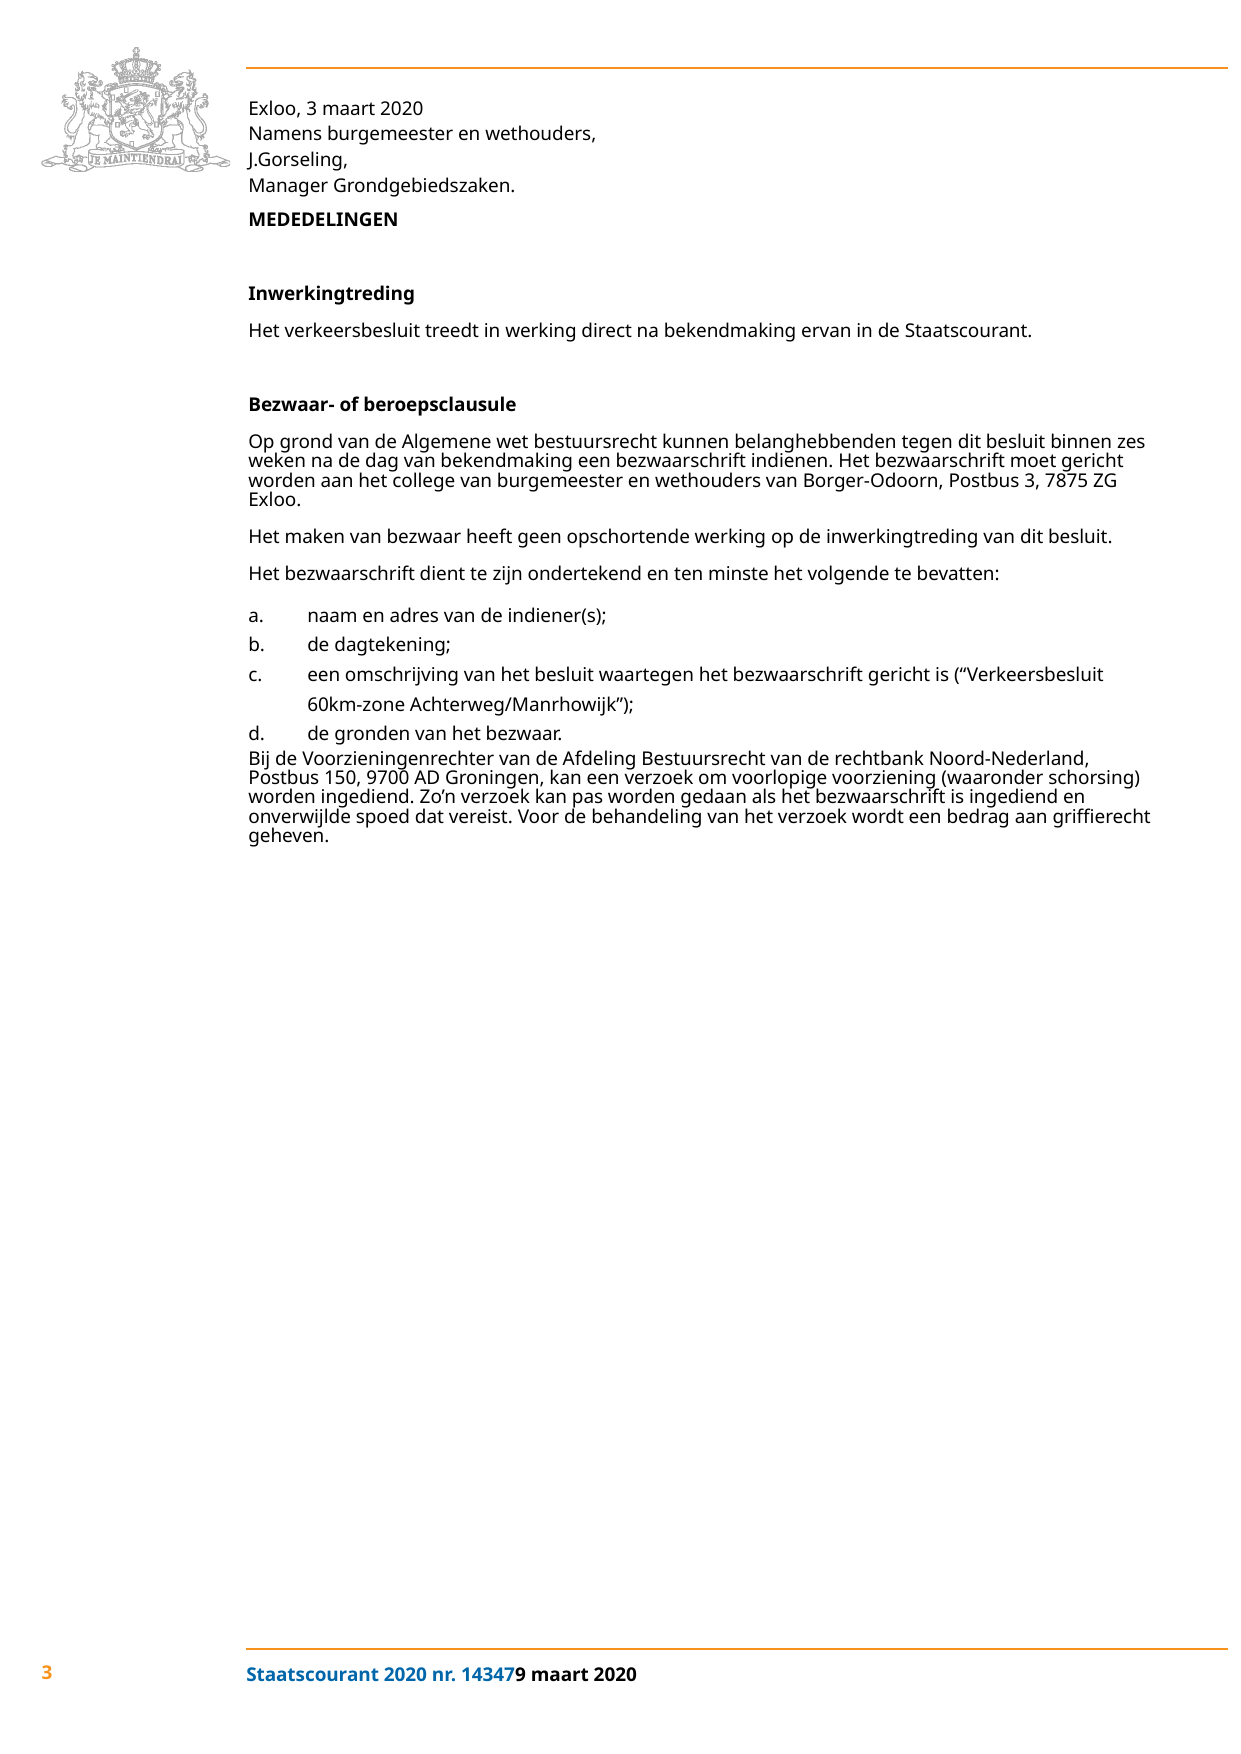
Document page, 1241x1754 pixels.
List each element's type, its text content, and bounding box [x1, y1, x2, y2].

text Het verkeersbesluit treedt in werking direct na bekendmaking ervan in de Staatscourant. [248, 322, 1152, 342]
text Exloo, 3 maart 2020 [248, 95, 1152, 121]
picture [41, 47, 231, 172]
text Bezwaar- of beroepsclausule [248, 396, 1152, 416]
text Manager Grondgebiedszaken. [248, 172, 1152, 198]
text Het maken van bezwaar heeft geen opschortende werking op de inwerkingtreding van dit besluit. [248, 528, 1152, 547]
list de dagtekening; [248, 632, 1152, 657]
text MEDEDELINGEN [248, 211, 1152, 231]
text Op grond van de Algemene wet bestuursrecht kunnen belanghebbenden tegen dit besluit binnen zes weken na de dag van bekendmaking een bezwaarschrift indienen. Het bezwaarschrift moet gericht worden aan het college van burgemeester en wethouders van Borger-Odoorn, Postbus 3, 7875 ZG Exloo. [248, 433, 1152, 510]
list een omschrijving van het besluit waartegen het bezwaarschrift gericht is (“Verkeersbesluit 60km-zone Achterweg/Manrhowijk”); [248, 661, 1152, 716]
text J.Gorseling, [248, 146, 1152, 172]
text Bij de Voorzieningenrechter van de Afdeling Bestuursrecht van de rechtbank Noord-Nederland, Postbus 150, 9700 AD Groningen, kan een verzoek om voorlopige voorziening (waaronder schorsing) worden ingediend. Zo’n verzoek kan pas worden gedaan als het bezwaarschrift is ingediend en onverwijlde spoed dat vereist. Voor de behandeling van het verzoek wordt een bedrag aan griffierecht geheven. [248, 750, 1152, 846]
list naam en adres van de indiener(s); [248, 602, 1152, 628]
text Inwerkingtreding [248, 285, 1152, 304]
text Namens burgemeester en wethouders, [248, 121, 1152, 146]
text Het bezwaarschrift dient te zijn ondertekend en ten minste het volgende te bevatten: [248, 565, 1152, 584]
list de gronden van het bezwaar. [248, 720, 1152, 746]
